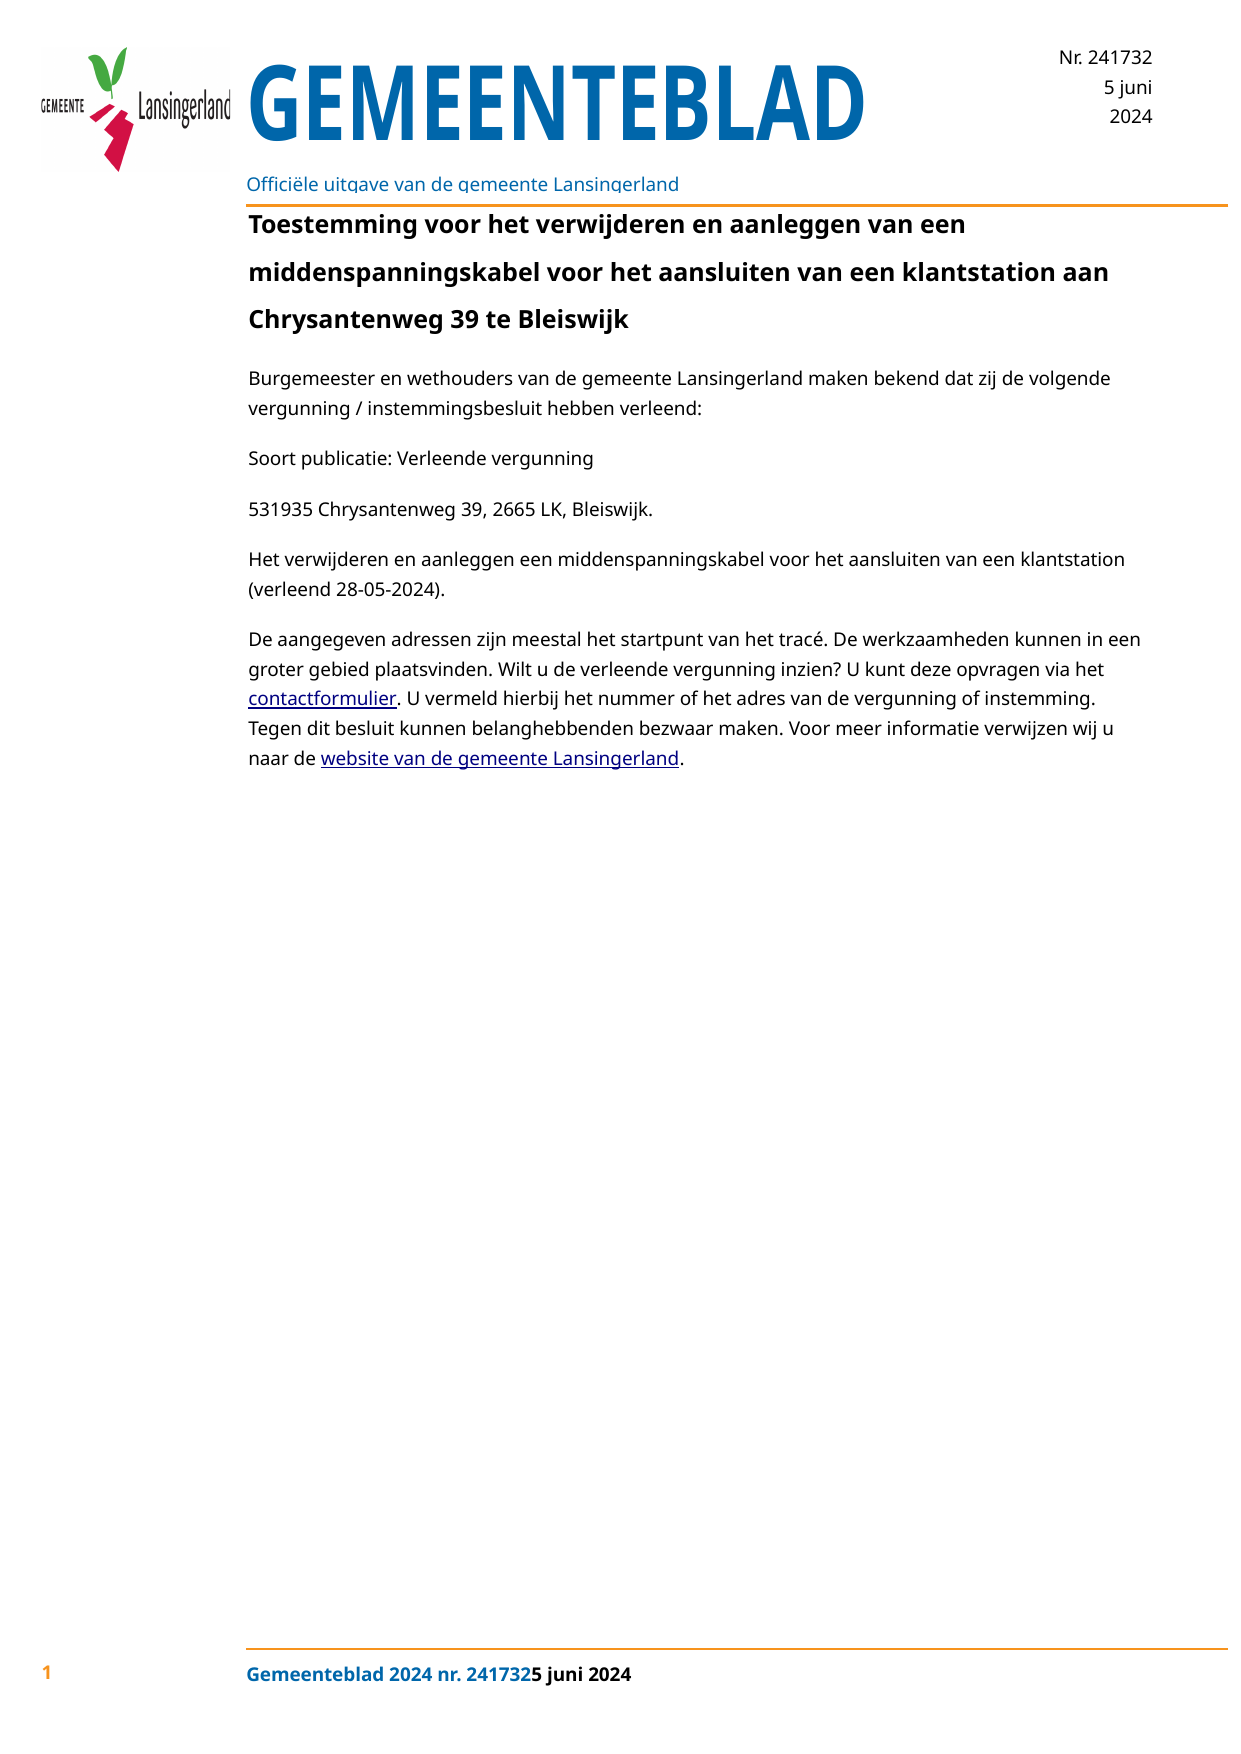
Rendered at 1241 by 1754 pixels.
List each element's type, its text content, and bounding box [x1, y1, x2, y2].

text Toestemming voor het verwijderen en aanleggen van een middenspanningskabel voor het aansluiten van een klantstation aan Chrysantenweg 39 te Bleiswijk [248, 207, 1152, 336]
text 531935 Chrysantenweg 39, 2665 LK, Bleiswijk. [248, 496, 1152, 522]
text Soort publicatie: Verleende vergunning [248, 446, 1152, 471]
picture [41, 47, 231, 172]
text Burgemeester en wethouders van de gemeente Lansingerland maken bekend dat zij de volgende vergunning / instemmingsbesluit hebben verleend: [248, 366, 1152, 421]
text Het verwijderen en aanleggen een middenspanningskabel voor het aansluiten van een klantstation (verleend 28-05-2024). [248, 546, 1152, 602]
text De aangegeven adressen zijn meestal het startpunt van het tracé. De werkzaamheden kunnen in een groter gebied plaatsvinden. Wilt u de verleende vergunning inzien? U kunt deze opvragen via het contactformulier. U vermeld hierbij het nummer of het adres van de vergunning of instemming. Tegen dit besluit kunnen belanghebbenden bezwaar maken. Voor meer informatie verwijzen wij u naar de website van de gemeente Lansingerland. [248, 626, 1152, 770]
